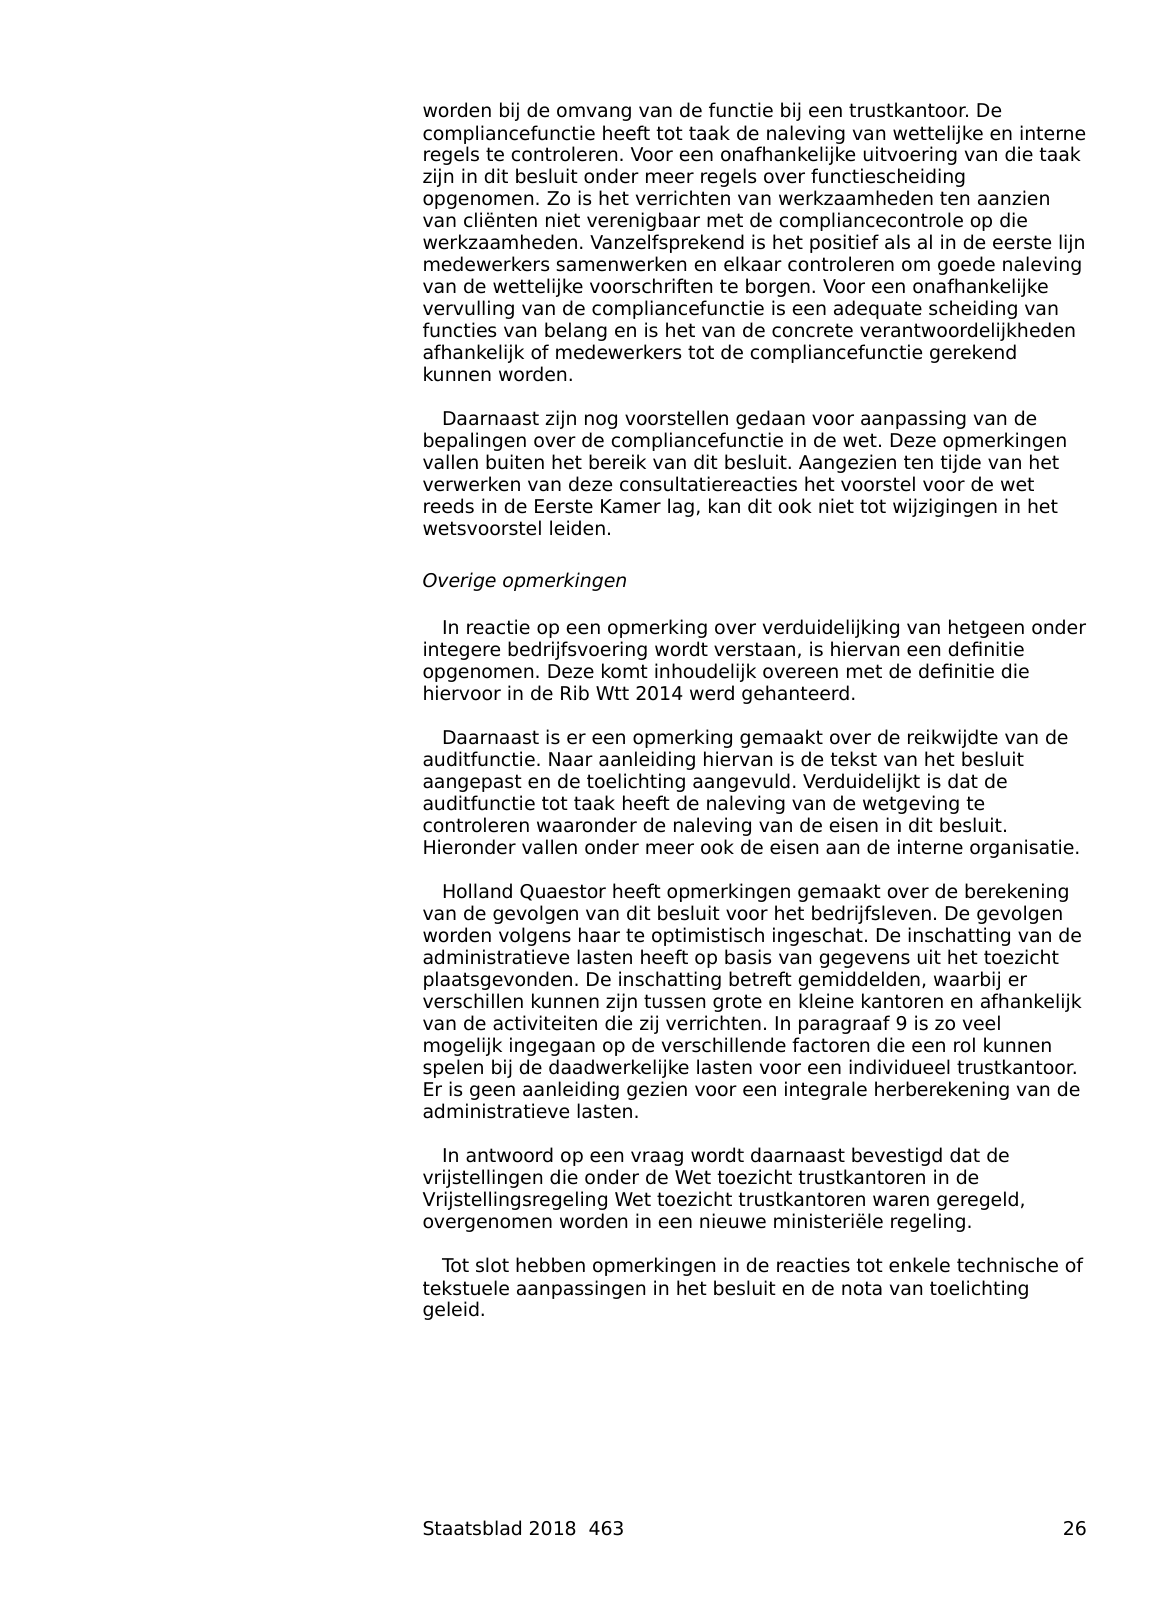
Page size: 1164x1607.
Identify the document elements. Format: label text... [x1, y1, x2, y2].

text Tot slot hebben opmerkingen in de reacties tot enkele technische of tekstuele aanpassingen in het besluit en de nota van toelichting geleid. [422, 1255, 1087, 1321]
text Daarnaast is er een opmerking gemaakt over de reikwijdte van de auditfunctie. Naar aanleiding hiervan is de tekst van het besluit aangepast en de toelichting aangevuld. Verduidelijkt is dat de auditfunctie tot taak heeft de naleving van de wetgeving te controleren waaronder de naleving van de eisen in dit besluit. Hieronder vallen onder meer ook de eisen aan de interne organisatie. [422, 727, 1087, 859]
text Holland Quaestor heeft opmerkingen gemaakt over de berekening van de gevolgen van dit besluit voor het bedrijfsleven. De gevolgen worden volgens haar te optimistisch ingeschat. De inschatting van de administratieve lasten heeft op basis van gegevens uit het toezicht plaatsgevonden. De inschatting betreft gemiddelden, waarbij er verschillen kunnen zijn tussen grote en kleine kantoren en afhankelijk van de activiteiten die zij verrichten. In paragraaf 9 is zo veel mogelijk ingegaan op de verschillende factoren die een rol kunnen spelen bij de daadwerkelijke lasten voor een individueel trustkantoor. Er is geen aanleiding gezien voor een integrale herberekening van de administratieve lasten. [422, 881, 1087, 1123]
text worden bij de omvang van de functie bij een trustkantoor. De compliancefunctie heeft tot taak de naleving van wettelijke en interne regels te controleren. Voor een onafhankelijke uitvoering van die taak zijn in dit besluit onder meer regels over functiescheiding opgenomen. Zo is het verrichten van werkzaamheden ten aanzien van cliënten niet verenigbaar met de compliancecontrole op die werkzaamheden. Vanzelfsprekend is het positief als al in de eerste lijn medewerkers samenwerken en elkaar controleren om goede naleving van de wettelijke voorschriften te borgen. Voor een onafhankelijke vervulling van de compliancefunctie is een adequate scheiding van functies van belang en is het van de concrete verantwoordelijkheden afhankelijk of medewerkers tot de compliancefunctie gerekend kunnen worden. [422, 100, 1087, 386]
text In antwoord op een vraag wordt daarnaast bevestigd dat de vrijstellingen die onder de Wet toezicht trustkantoren in de Vrijstellingsregeling Wet toezicht trustkantoren waren geregeld, overgenomen worden in een nieuwe ministeriële regeling. [422, 1145, 1087, 1233]
text Daarnaast zijn nog voorstellen gedaan voor aanpassing van de bepalingen over de compliancefunctie in de wet. Deze opmerkingen vallen buiten het bereik van dit besluit. Aangezien ten tijde van het verwerken van deze consultatiereacties het voorstel voor de wet reeds in de Eerste Kamer lag, kan dit ook niet tot wijzigingen in het wetsvoorstel leiden. [422, 408, 1087, 540]
text In reactie op een opmerking over verduidelijking van hetgeen onder integere bedrijfsvoering wordt verstaan, is hiervan een definitie opgenomen. Deze komt inhoudelijk overeen met de definitie die hiervoor in de Rib Wtt 2014 werd gehanteerd. [422, 617, 1087, 705]
subtitle Overige opmerkingen [422, 570, 1087, 592]
